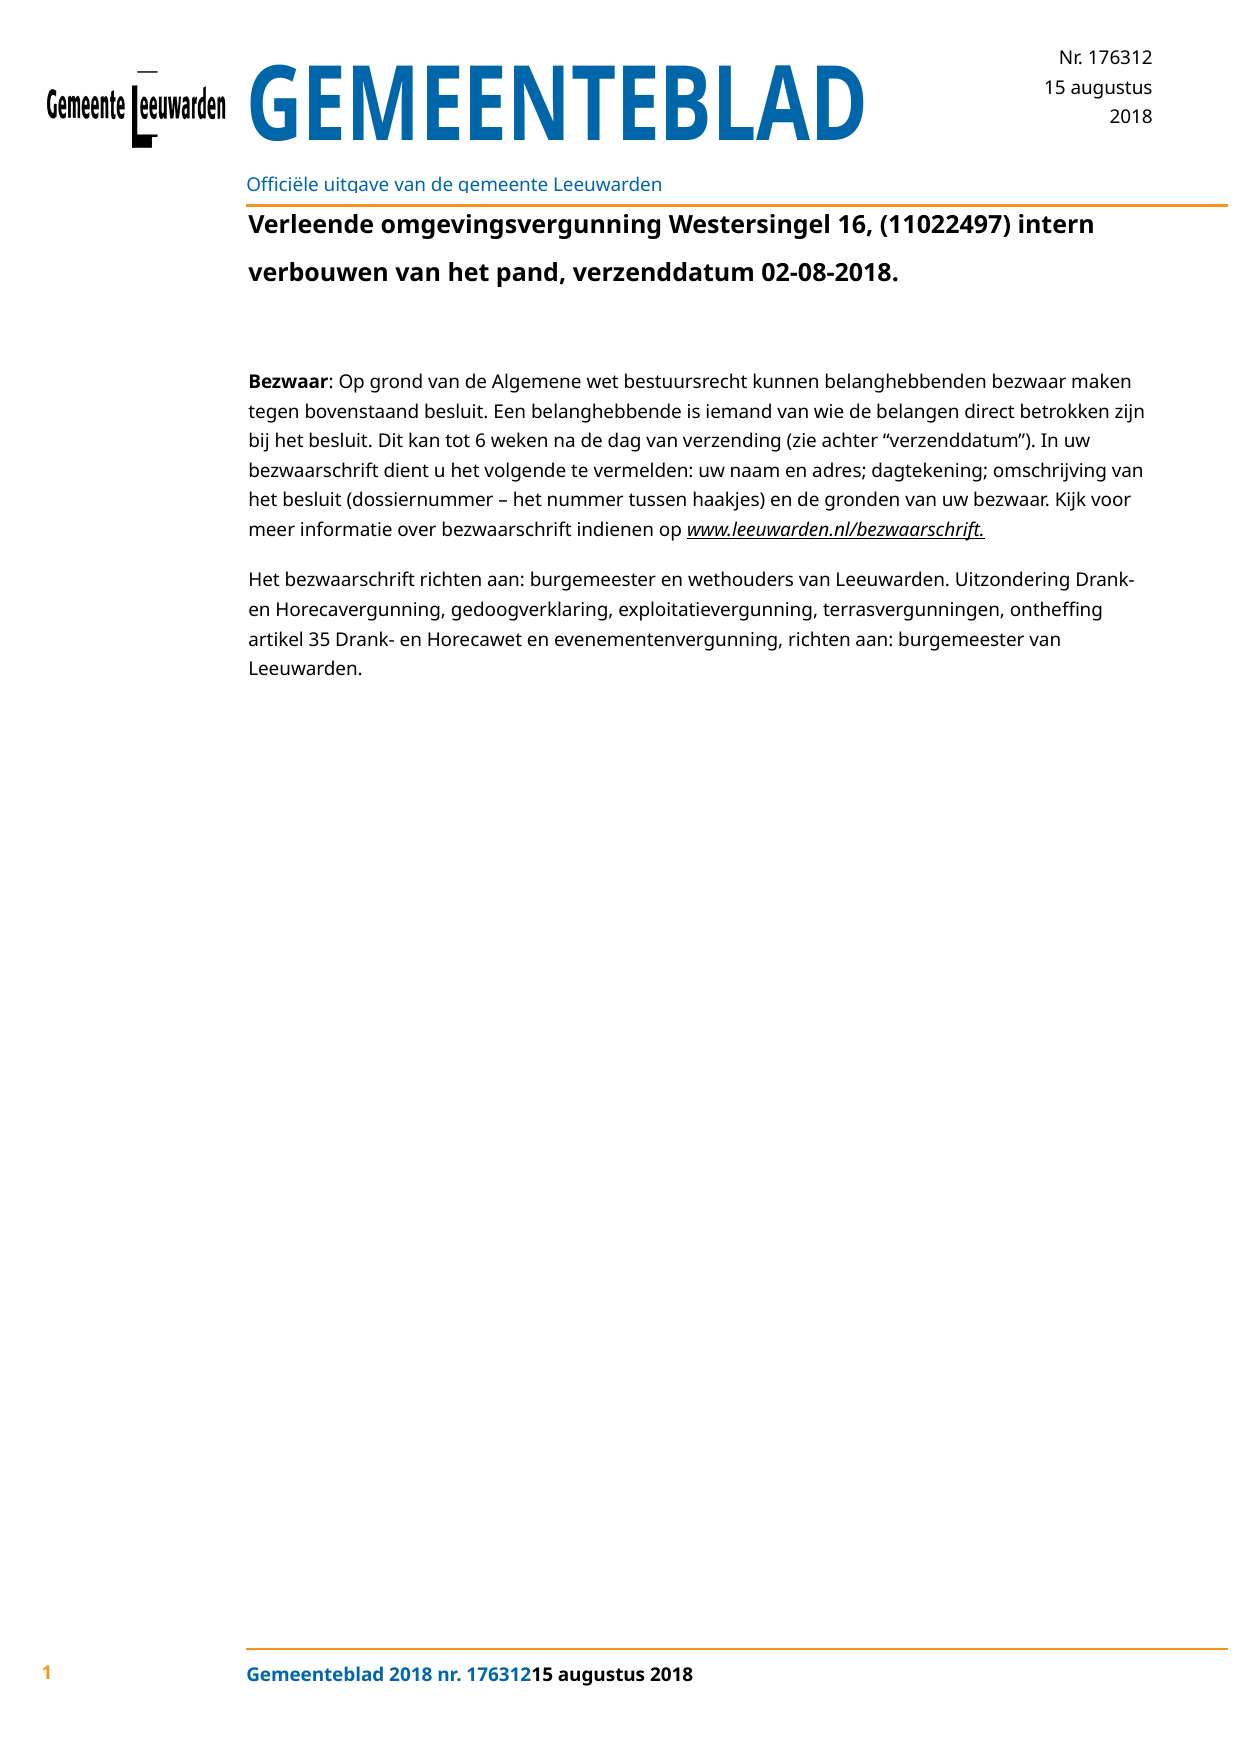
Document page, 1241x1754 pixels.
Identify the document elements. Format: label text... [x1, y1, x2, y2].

text Verleende omgevingsvergunning Westersingel 16, (11022497) intern verbouwen van het pand, verzenddatum 02-08-2018. [248, 207, 1152, 288]
text Bezwaar: Op grond van de Algemene wet bestuursrecht kunnen belanghebbenden bezwaar maken tegen bovenstaand besluit. Een belanghebbende is iemand van wie de belangen direct betrokken zijn bij het besluit. Dit kan tot 6 weken na de dag van verzending (zie achter “verzenddatum”). In uw bezwaarschrift dient u het volgende te vermelden: uw naam en adres; dagtekening; omschrijving van het besluit (dossiernummer – het nummer tussen haakjes) en de gronden van uw bezwaar. Kijk voor meer informatie over bezwaarschrift indienen op www.leeuwarden.nl/bezwaarschrift. [248, 368, 1152, 542]
picture [41, 47, 231, 172]
text Het bezwaarschrift richten aan: burgemeester en wethouders van Leeuwarden. Uitzondering Drank- en Horecavergunning, gedoogverklaring, exploitatievergunning, terrasvergunningen, ontheffing artikel 35 Drank- en Horecawet en evenementenvergunning, richten aan: burgemeester van Leeuwarden. [248, 567, 1152, 681]
